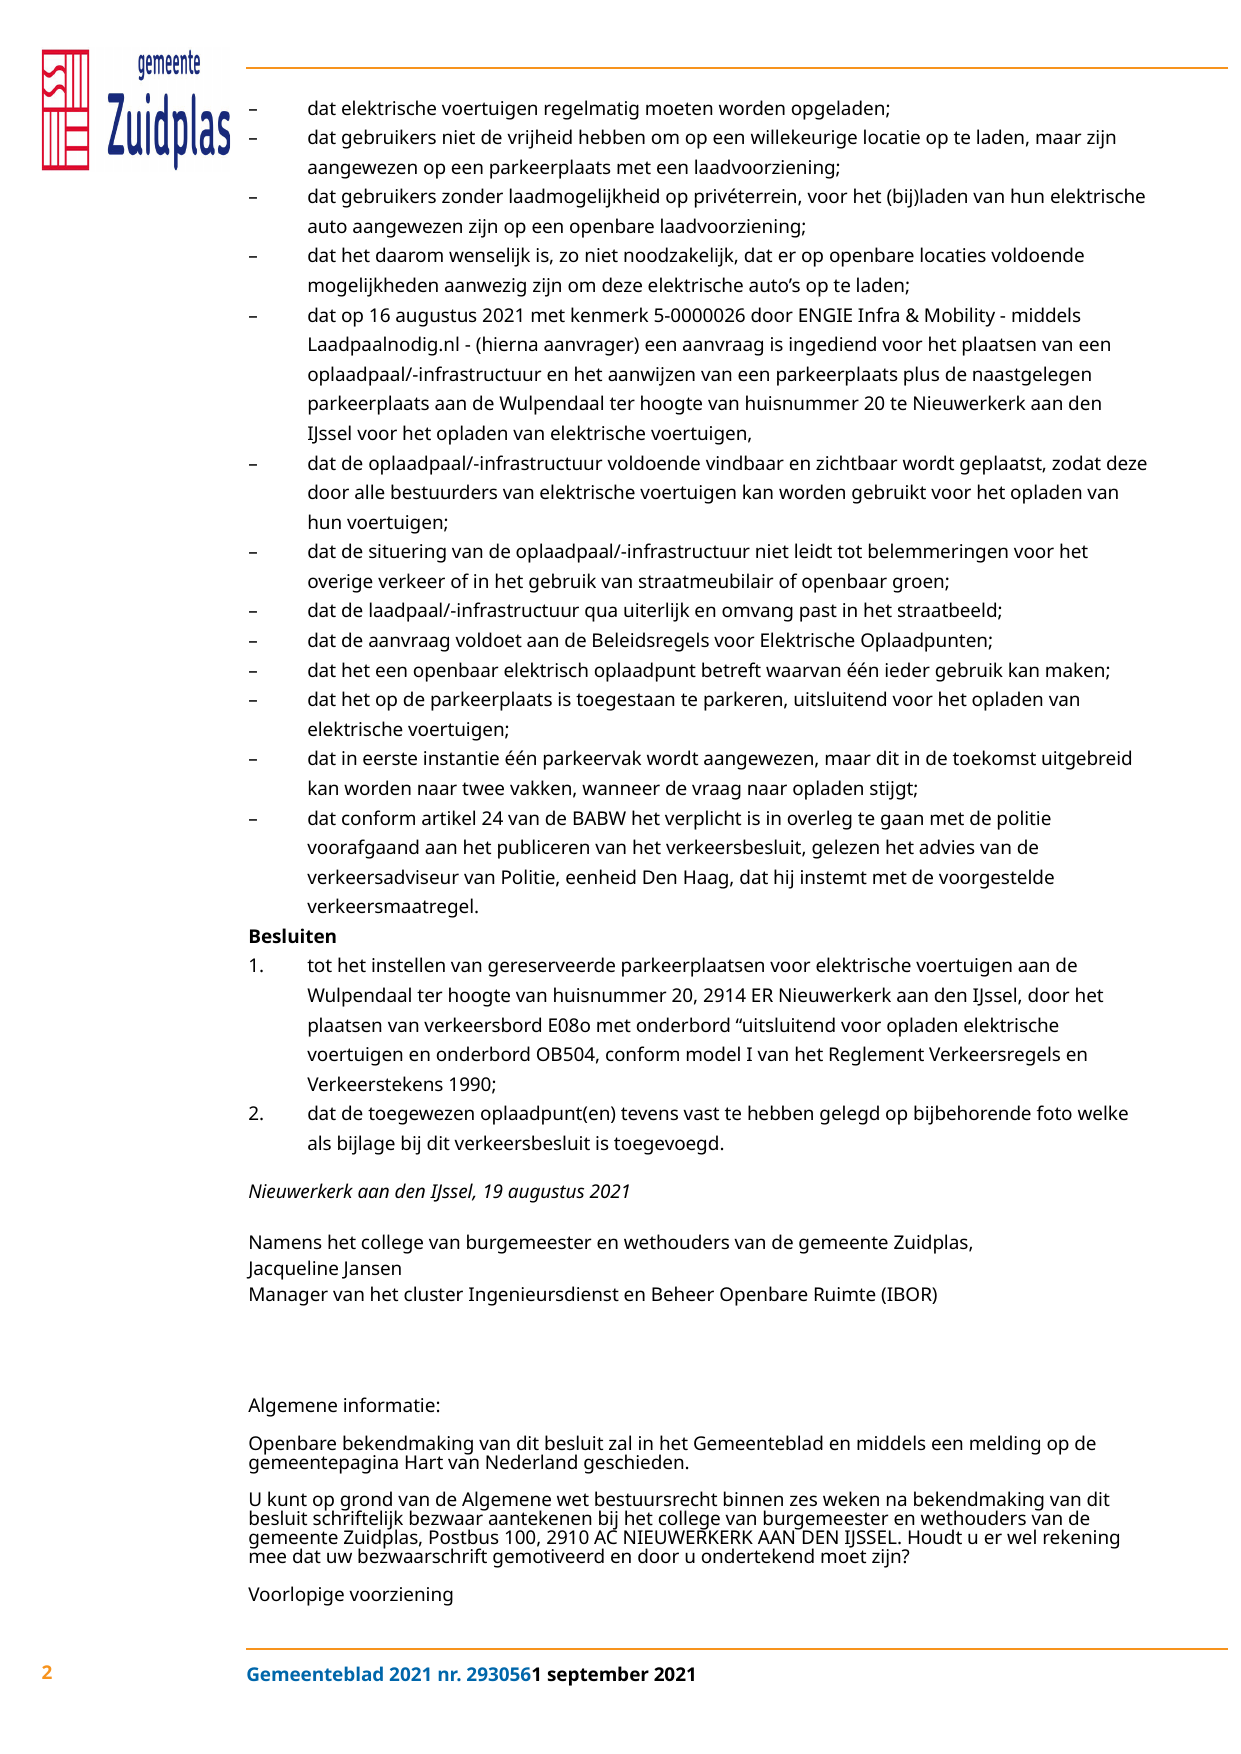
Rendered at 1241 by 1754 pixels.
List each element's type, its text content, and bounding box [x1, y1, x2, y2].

text Besluiten [248, 923, 1152, 949]
list tot het instellen van gereserveerde parkeerplaatsen voor elektrische voertuigen aan de Wulpendaal ter hoogte van huisnummer 20, 2914 ER Nieuwerkerk aan den IJssel, door het plaatsen van verkeersbord E08o met onderbord “uitsluitend voor opladen elektrische voertuigen en onderbord OB504, conform model I van het Reglement Verkeersregels en Verkeerstekens 1990; [248, 953, 1152, 1097]
list dat in eerste instantie één parkeervak wordt aangewezen, maar dit in de toekomst uitgebreid kan worden naar twee vakken, wanneer de vraag naar opladen stijgt; [248, 746, 1152, 801]
text Jacqueline Jansen [248, 1255, 1152, 1281]
picture [41, 47, 231, 172]
list dat het een openbaar elektrisch oplaadpunt betreft waarvan één ieder gebruik kan maken; [248, 657, 1152, 683]
text Openbare bekendmaking van dit besluit zal in het Gemeenteblad en middels een melding op de gemeentepagina Hart van Nederland geschieden. [248, 1434, 1152, 1473]
list dat de laadpaal/-infrastructuur qua uiterlijk en omvang past in het straatbeeld; [248, 598, 1152, 623]
list dat de oplaadpaal/-infrastructuur voldoende vindbaar en zichtbaar wordt geplaatst, zodat deze door alle bestuurders van elektrische voertuigen kan worden gebruikt voor het opladen van hun voertuigen; [248, 450, 1152, 535]
text Manager van het cluster Ingenieursdienst en Beheer Openbare Ruimte (IBOR) [248, 1281, 1152, 1307]
list dat op 16 augustus 2021 met kenmerk 5-0000026 door ENGIE Infra & Mobility - middels Laadpaalnodig.nl - (hierna aanvrager) een aanvraag is ingediend voor het plaatsen van een oplaadpaal/-infrastructuur en het aanwijzen van een parkeerplaats plus de naastgelegen parkeerplaats aan de Wulpendaal ter hoogte van huisnummer 20 te Nieuwerkerk aan den IJssel voor het opladen van elektrische voertuigen, [248, 302, 1152, 446]
list dat het op de parkeerplaats is toegestaan te parkeren, uitsluitend voor het opladen van elektrische voertuigen; [248, 686, 1152, 742]
list dat de toegewezen oplaadpunt(en) tevens vast te hebben gelegd op bijbehorende foto welke als bijlage bij dit verkeersbesluit is toegevoegd. [248, 1101, 1152, 1156]
text Voorlopige voorziening [248, 1586, 1152, 1605]
text Nieuwerkerk aan den IJssel, 19 augustus 2021 [248, 1178, 1152, 1204]
text Namens het college van burgemeester en wethouders van de gemeente Zuidplas, [248, 1229, 1152, 1255]
list dat gebruikers zonder laadmogelijkheid op privéterrein, voor het (bij)laden van hun elektrische auto aangewezen zijn op een openbare laadvoorziening; [248, 183, 1152, 239]
list dat elektrische voertuigen regelmatig moeten worden opgeladen; [248, 95, 1152, 121]
list dat het daarom wenselijk is, zo niet noodzakelijk, dat er op openbare locaties voldoende mogelijkheden aanwezig zijn om deze elektrische auto’s op te laden; [248, 243, 1152, 298]
text U kunt op grond van de Algemene wet bestuursrecht binnen zes weken na bekendmaking van dit besluit schriftelijk bezwaar aantekenen bij het college van burgemeester en wethouders van de gemeente Zuidplas, Postbus 100, 2910 AC NIEUWERKERK AAN DEN IJSSEL. Houdt u er wel rekening mee dat uw bezwaarschrift gemotiveerd en door u ondertekend moet zijn? [248, 1491, 1152, 1568]
text Algemene informatie: [248, 1397, 1152, 1417]
list dat de aanvraag voldoet aan de Beleidsregels voor Elektrische Oplaadpunten; [248, 627, 1152, 653]
list dat de situering van de oplaadpaal/-infrastructuur niet leidt tot belemmeringen voor het overige verkeer of in het gebruik van straatmeubilair of openbaar groen; [248, 538, 1152, 594]
list dat gebruikers niet de vrijheid hebben om op een willekeurige locatie op te laden, maar zijn aangewezen op een parkeerplaats met een laadvoorziening; [248, 124, 1152, 180]
list dat conform artikel 24 van de BABW het verplicht is in overleg te gaan met de politie voorafgaand aan het publiceren van het verkeersbesluit, gelezen het advies van de verkeersadviseur van Politie, eenheid Den Haag, dat hij instemt met de voorgestelde verkeersmaatregel. [248, 805, 1152, 919]
